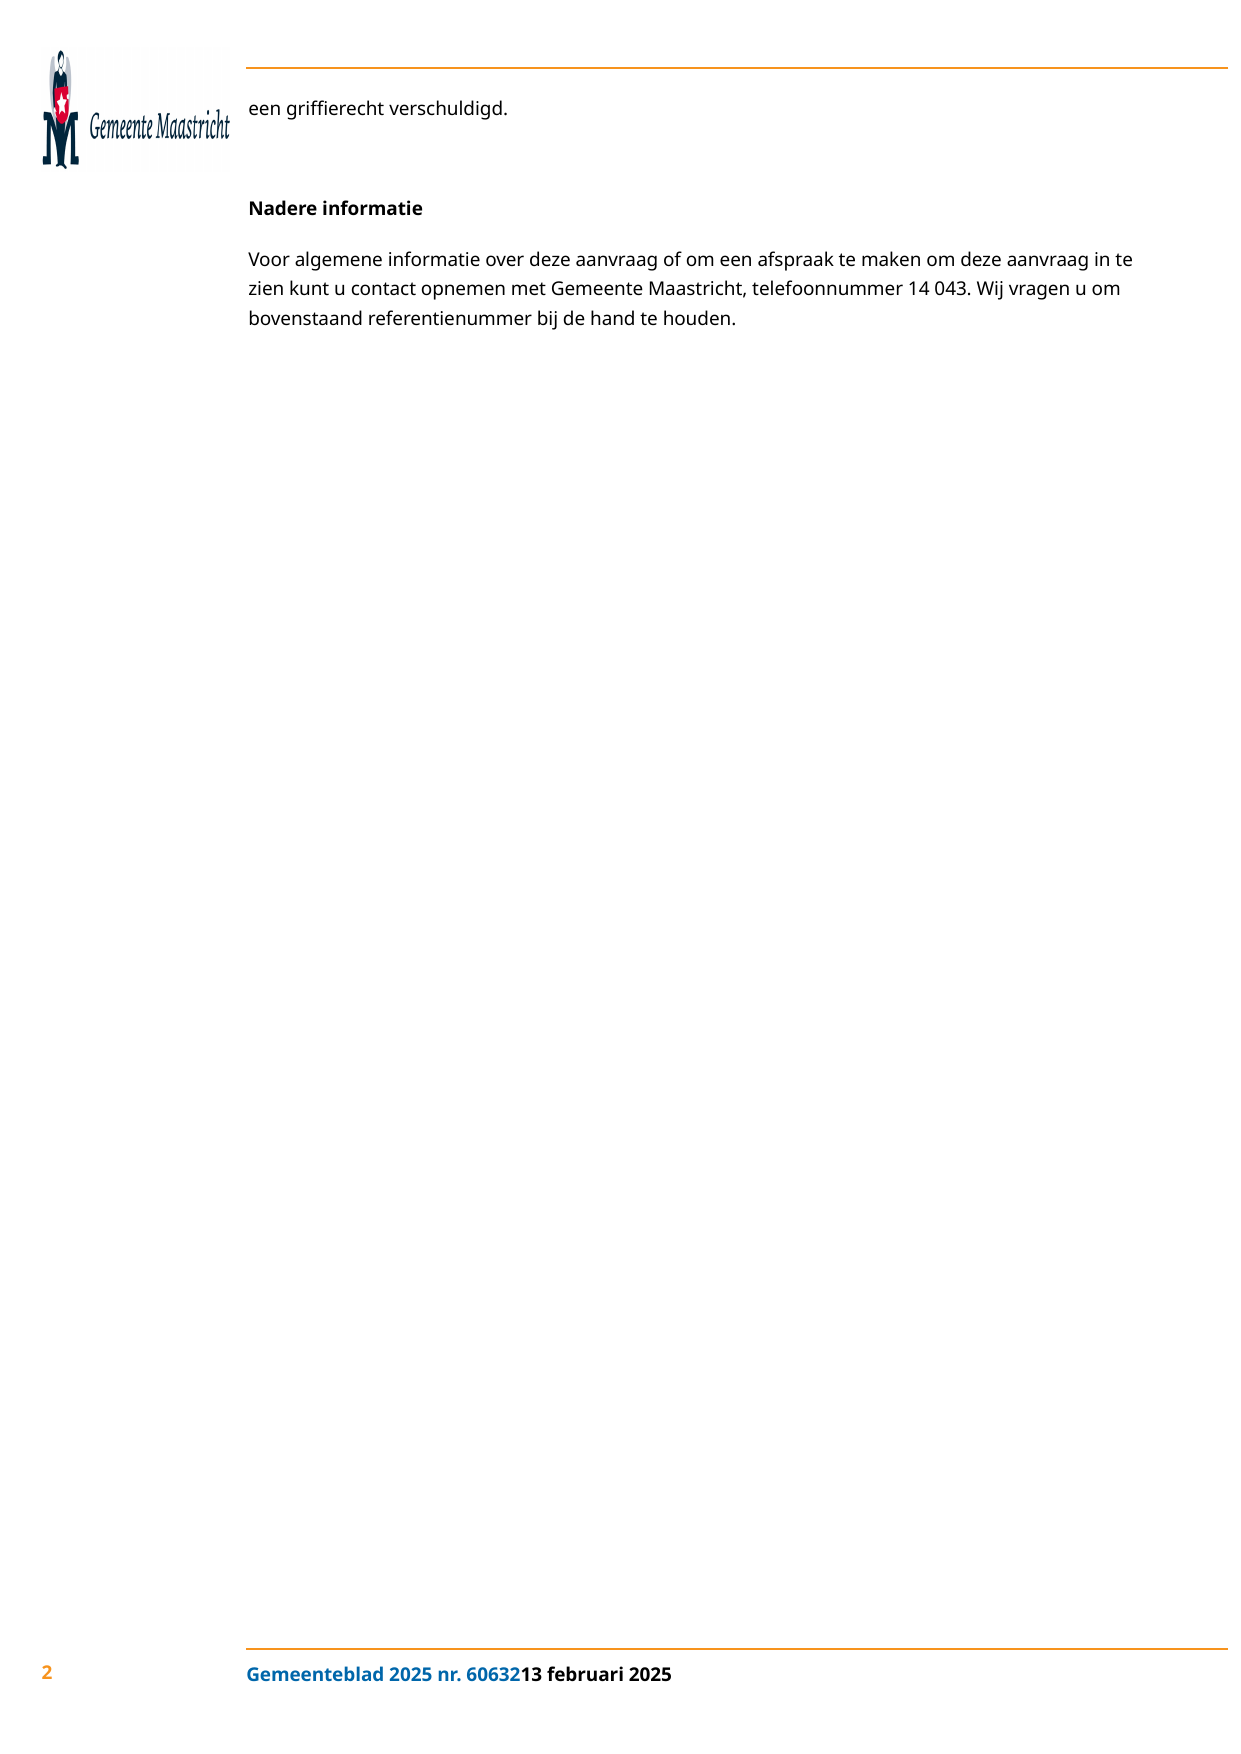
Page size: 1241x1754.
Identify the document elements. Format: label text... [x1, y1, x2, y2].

picture [41, 47, 231, 172]
text Voor algemene informatie over deze aanvraag of om een afspraak te maken om deze aanvraag in te zien kunt u contact opnemen met Gemeente Maastricht, telefoonnummer 14 043. Wij vragen u om bovenstaand referentienummer bij de hand te houden. [248, 246, 1152, 331]
text Nadere informatie [248, 196, 1152, 221]
text een griffierecht verschuldigd. [248, 95, 1152, 121]
